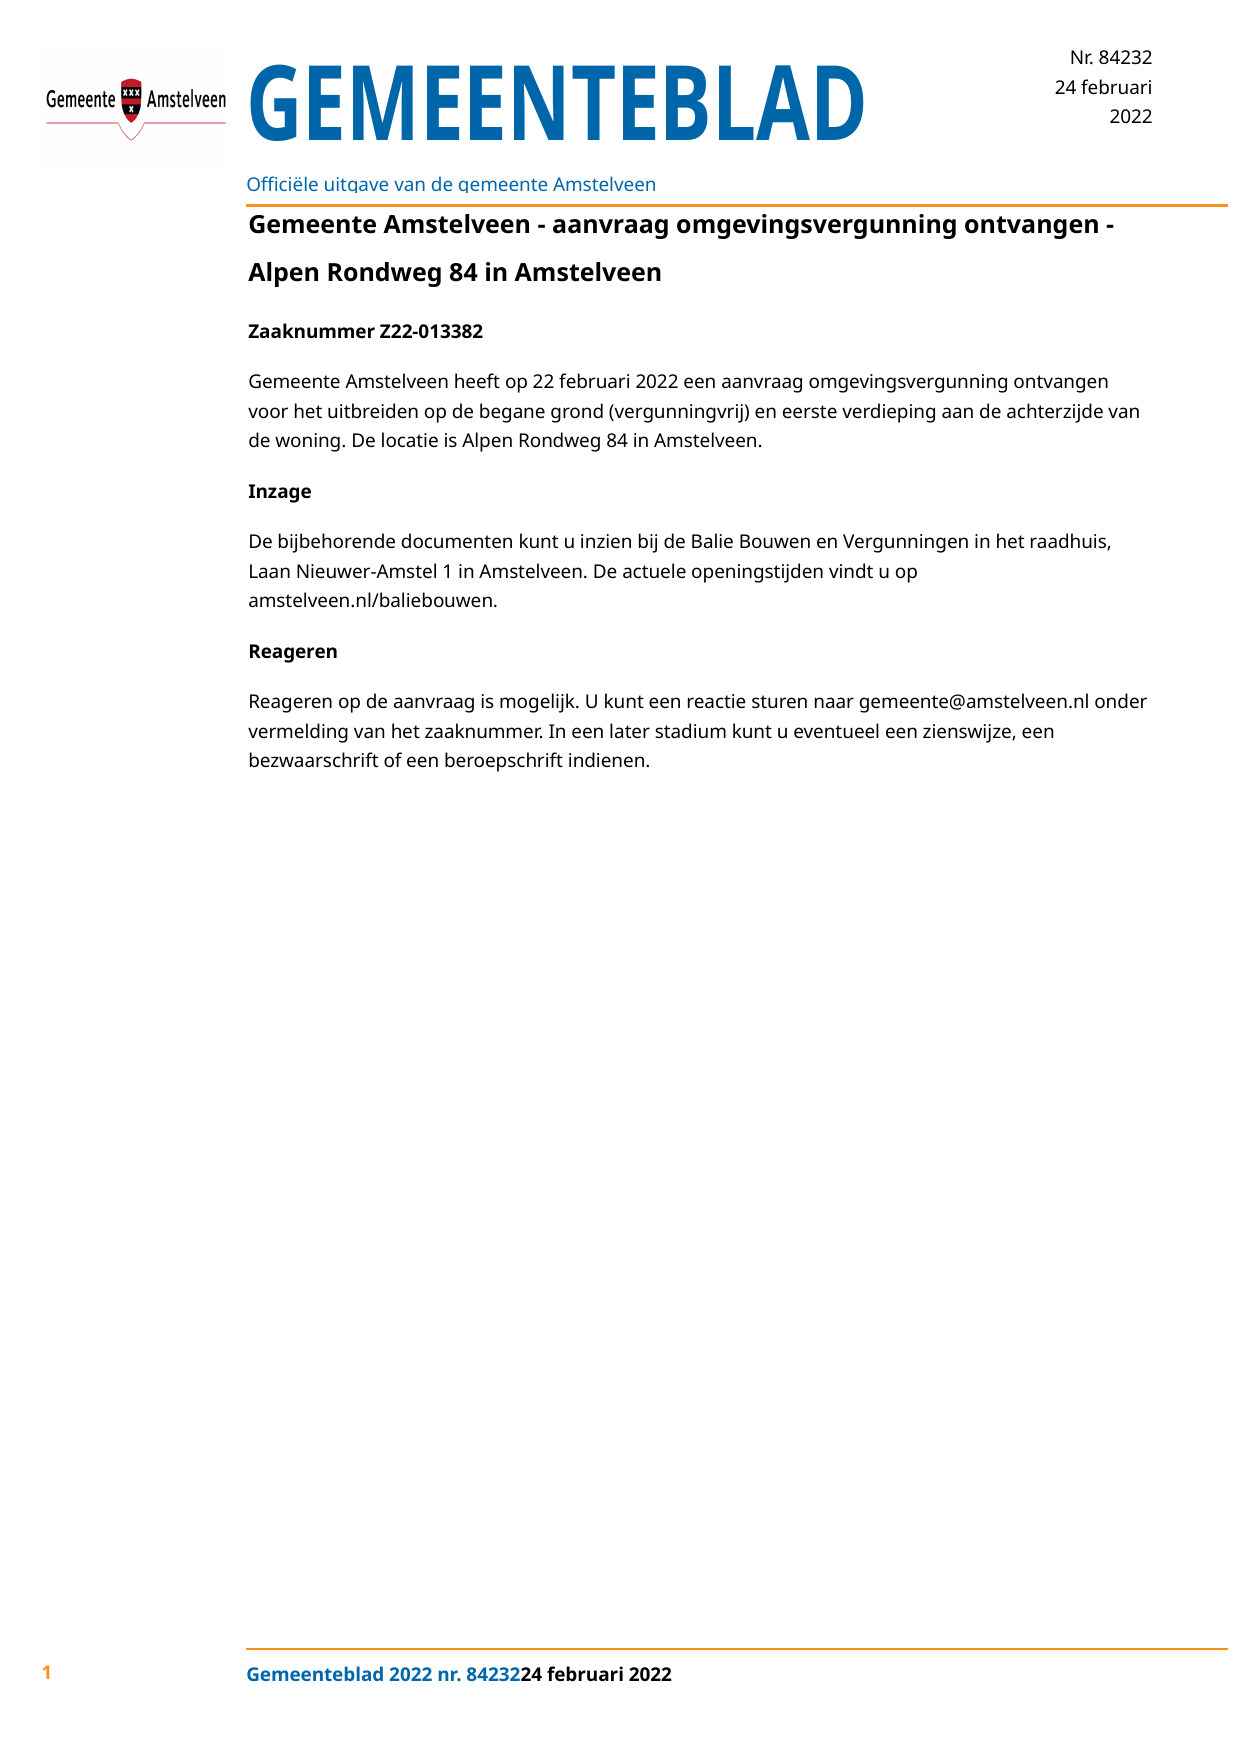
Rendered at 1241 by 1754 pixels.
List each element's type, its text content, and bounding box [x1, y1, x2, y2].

text Zaaknummer Z22-013382 [248, 318, 1152, 344]
text Gemeente Amstelveen heeft op 22 februari 2022 een aanvraag omgevingsvergunning ontvangen voor het uitbreiden op de begane grond (vergunningvrij) en eerste verdieping aan de achterzijde van de woning. De locatie is Alpen Rondweg 84 in Amstelveen. [248, 368, 1152, 453]
text Reageren op de aanvraag is mogelijk. U kunt een reactie sturen naar gemeente@amstelveen.nl onder vermelding van het zaaknummer. In een later stadium kunt u eventueel een zienswijze, een bezwaarschrift of een beroepschrift indienen. [248, 688, 1152, 773]
text Reageren [248, 638, 1152, 664]
picture [41, 47, 231, 172]
text De bijbehorende documenten kunt u inzien bij de Balie Bouwen en Vergunningen in het raadhuis, Laan Nieuwer-Amstel 1 in Amstelveen. De actuele openingstijden vindt u op amstelveen.nl/baliebouwen. [248, 528, 1152, 613]
text Gemeente Amstelveen - aanvraag omgevingsvergunning ontvangen - Alpen Rondweg 84 in Amstelveen [248, 207, 1152, 288]
text Inzage [248, 478, 1152, 504]
